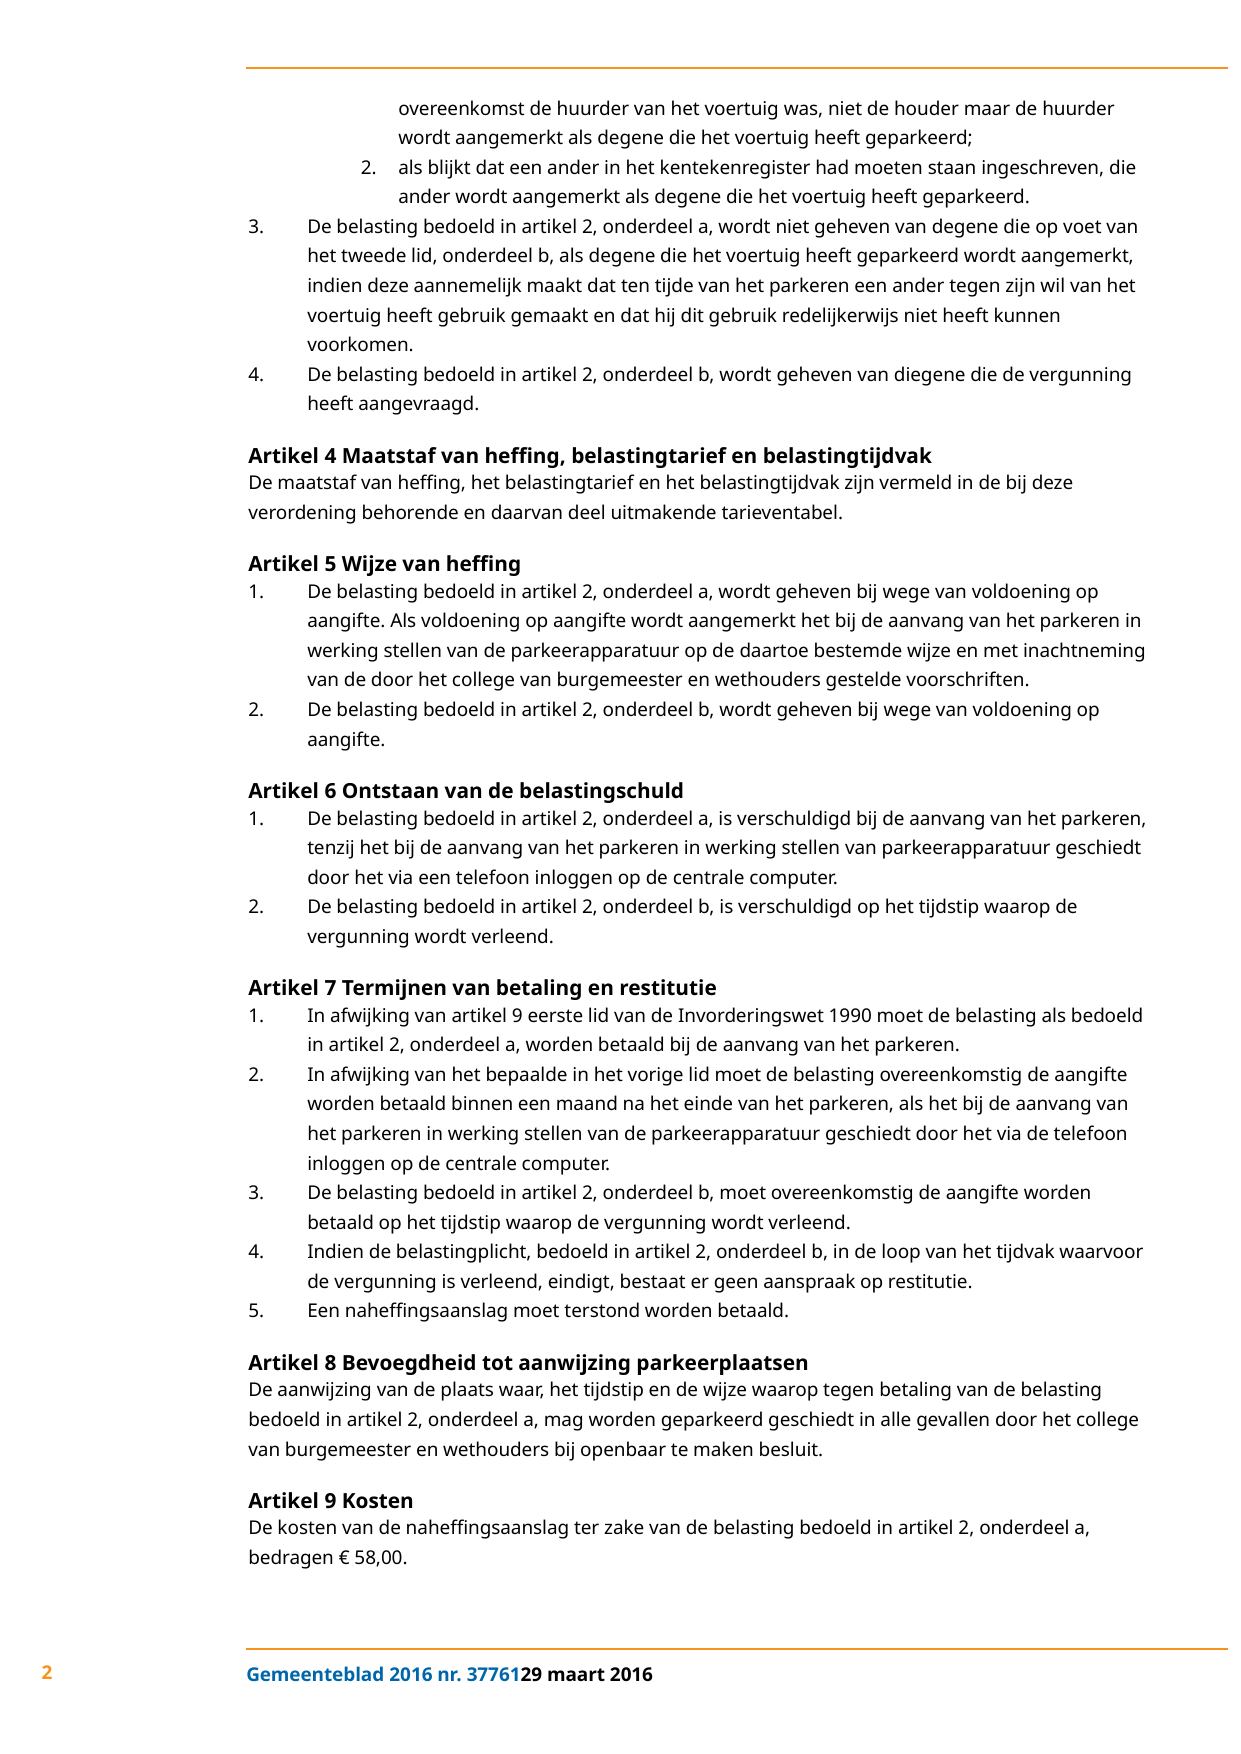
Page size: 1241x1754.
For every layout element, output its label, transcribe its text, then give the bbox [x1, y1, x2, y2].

text Artikel 7 Termijnen van betaling en restitutie [248, 973, 1152, 1002]
list De belasting bedoeld in artikel 2, onderdeel b, is verschuldigd op het tijdstip waarop de vergunning wordt verleend. [248, 893, 1152, 949]
text Artikel 8 Bevoegdheid tot aanwijzing parkeerplaatsen [248, 1348, 1152, 1377]
list Een naheffingsaanslag moet terstond worden betaald. [248, 1298, 1152, 1323]
list Indien de belastingplicht, bedoeld in artikel 2, onderdeel b, in de loop van het tijdvak waarvoor de vergunning is verleend, eindigt, bestaat er geen aanspraak op restitutie. [248, 1238, 1152, 1294]
list De belasting bedoeld in artikel 2, onderdeel b, moet overeenkomstig de aangifte worden betaald op het tijdstip waarop de vergunning wordt verleend. [248, 1179, 1152, 1235]
list In afwijking van artikel 9 eerste lid van de Invorderingswet 1990 moet de belasting als bedoeld in artikel 2, onderdeel a, worden betaald bij de aanvang van het parkeren. [248, 1002, 1152, 1057]
list In afwijking van het bepaalde in het vorige lid moet de belasting overeenkomstig de aangifte worden betaald binnen een maand na het einde van het parkeren, als het bij de aanvang van het parkeren in werking stellen van de parkeerapparatuur geschiedt door het via de telefoon inloggen op de centrale computer. [248, 1061, 1152, 1176]
text Artikel 4 Maatstaf van heffing, belastingtarief en belastingtijdvak [248, 441, 1152, 469]
text De aanwijzing van de plaats waar, het tijdstip en de wijze waarop tegen betaling van de belasting bedoeld in artikel 2, onderdeel a, mag worden geparkeerd geschiedt in alle gevallen door het college van burgemeester en wethouders bij openbaar te maken besluit. [248, 1377, 1152, 1461]
text Artikel 6 Ontstaan van de belastingschuld [248, 776, 1152, 805]
list De belasting bedoeld in artikel 2, onderdeel a, wordt niet geheven van degene die op voet van het tweede lid, onderdeel b, als degene die het voertuig heeft geparkeerd wordt aangemerkt, indien deze aannemelijk maakt dat ten tijde van het parkeren een ander tegen zijn wil van het voertuig heeft gebruik gemaakt en dat hij dit gebruik redelijkerwijs niet heeft kunnen voorkomen. [248, 213, 1152, 357]
picture [41, 47, 231, 172]
text De kosten van de naheffingsaanslag ter zake van de belasting bedoeld in artikel 2, onderdeel a, bedragen € 58,00. [248, 1514, 1152, 1570]
list De belasting bedoeld in artikel 2, onderdeel b, wordt geheven bij wege van voldoening op aangifte. [248, 696, 1152, 752]
list De belasting bedoeld in artikel 2, onderdeel a, wordt geheven bij wege van voldoening op aangifte. Als voldoening op aangifte wordt aangemerkt het bij de aanvang van het parkeren in werking stellen van de parkeerapparatuur op de daartoe bestemde wijze en met inachtneming van de door het college van burgemeester en wethouders gestelde voorschriften. [248, 578, 1152, 692]
list De belasting bedoeld in artikel 2, onderdeel a, is verschuldigd bij de aanvang van het parkeren, tenzij het bij de aanvang van het parkeren in werking stellen van parkeerapparatuur geschiedt door het via een telefoon inloggen op de centrale computer. [248, 805, 1152, 889]
list als blijkt dat een ander in het kentekenregister had moeten staan ingeschreven, die ander wordt aangemerkt als degene die het voertuig heeft geparkeerd. [361, 154, 1152, 209]
text Artikel 5 Wijze van heffing [248, 549, 1152, 578]
list overeenkomst de huurder van het voertuig was, niet de houder maar de huurder wordt aangemerkt als degene die het voertuig heeft geparkeerd; [361, 95, 1152, 150]
text De maatstaf van heffing, het belastingtarief en het belastingtijdvak zijn vermeld in de bij deze verordening behorende en daarvan deel uitmakende tarieventabel. [248, 469, 1152, 525]
text Artikel 9 Kosten [248, 1486, 1152, 1514]
list De belasting bedoeld in artikel 2, onderdeel b, wordt geheven van diegene die de vergunning heeft aangevraagd. [248, 361, 1152, 416]
